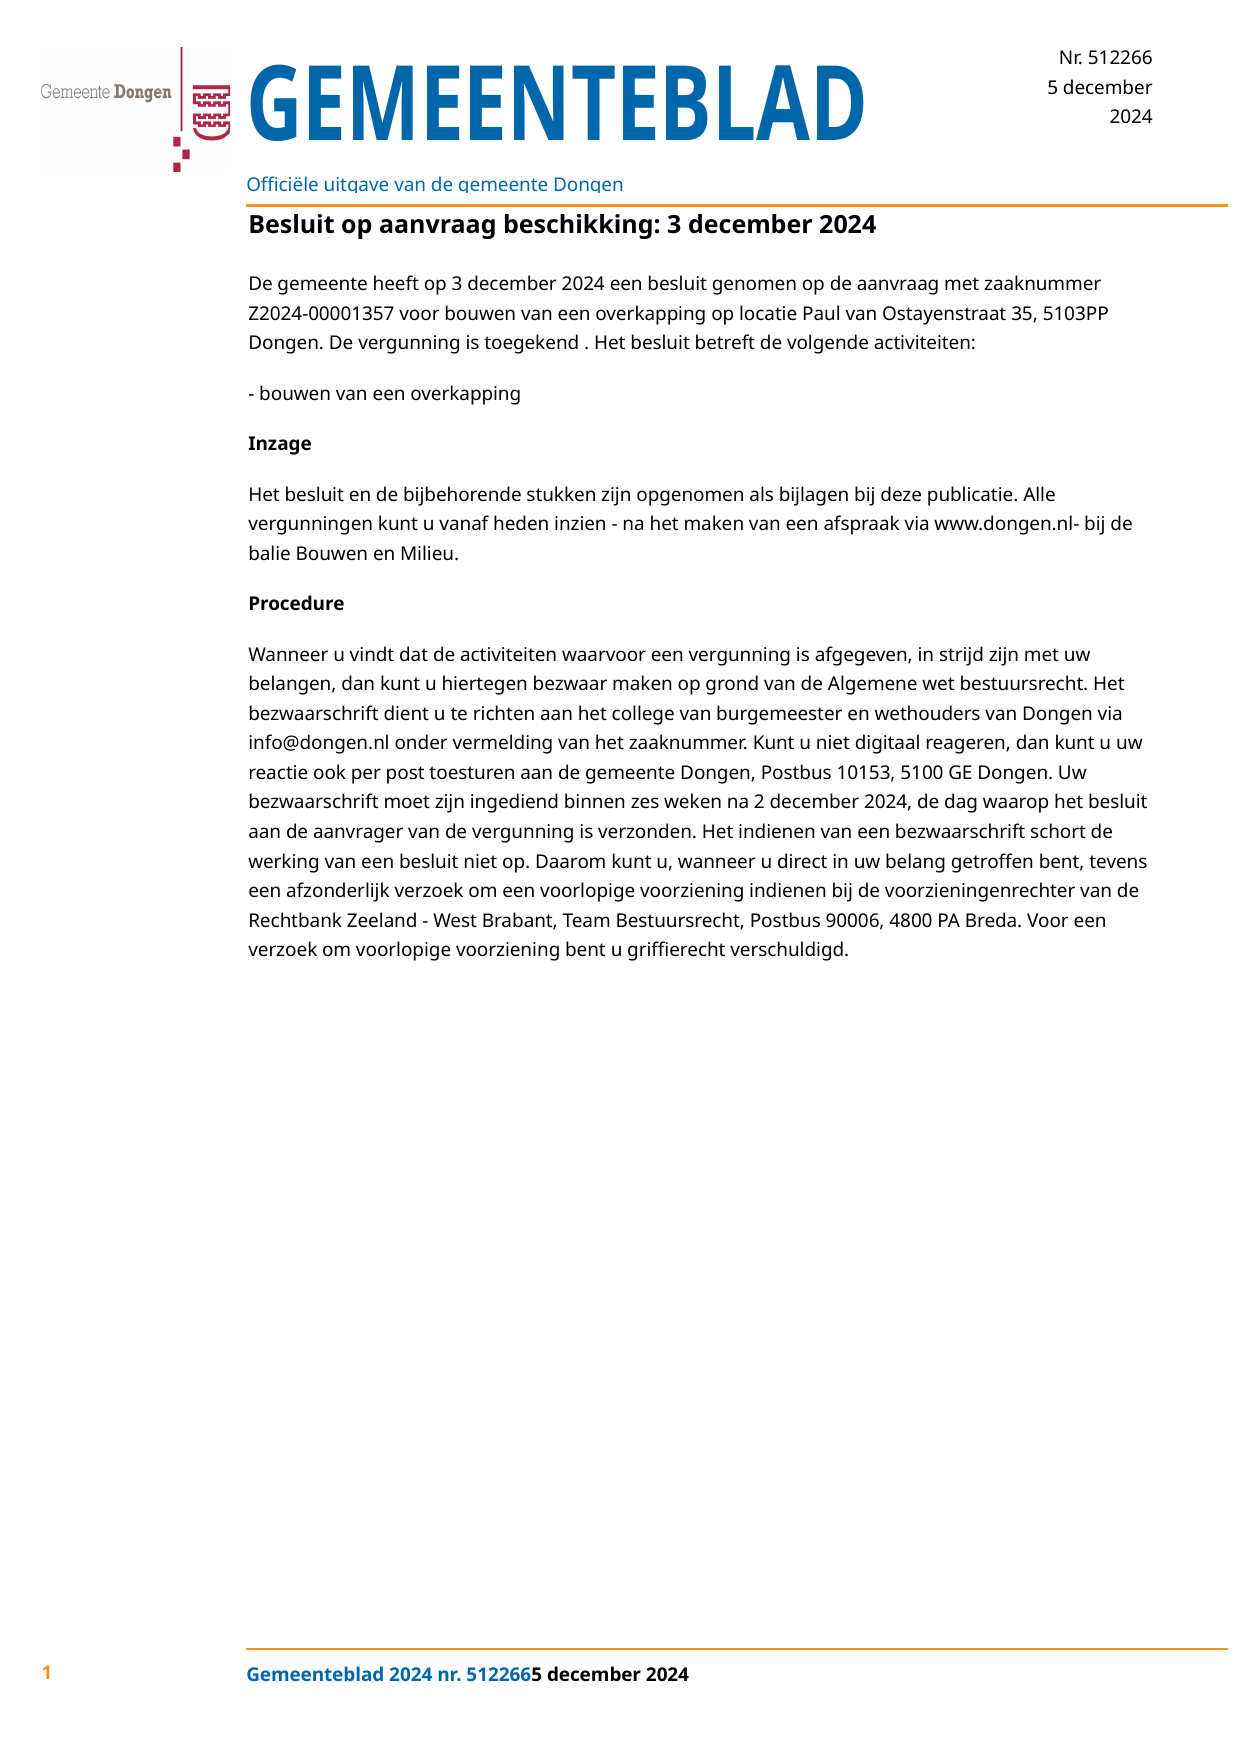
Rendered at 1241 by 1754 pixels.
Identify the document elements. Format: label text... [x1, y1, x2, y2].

text Procedure [248, 590, 1152, 616]
text De gemeente heeft op 3 december 2024 een besluit genomen op de aanvraag met zaaknummer Z2024-00001357 voor bouwen van een overkapping op locatie Paul van Ostayenstraat 35, 5103PP Dongen. De vergunning is toegekend . Het besluit betreft de volgende activiteiten: [248, 270, 1152, 355]
text - bouwen van een overkapping [248, 380, 1152, 406]
text Besluit op aanvraag beschikking: 3 december 2024 [248, 207, 1152, 241]
text Wanneer u vindt dat de activiteiten waarvoor een vergunning is afgegeven, in strijd zijn met uw belangen, dan kunt u hiertegen bezwaar maken op grond van de Algemene wet bestuursrecht. Het bezwaarschrift dient u te richten aan het college van burgemeester en wethouders van Dongen via info@dongen.nl onder vermelding van het zaaknummer. Kunt u niet digitaal reageren, dan kunt u uw reactie ook per post toesturen aan de gemeente Dongen, Postbus 10153, 5100 GE Dongen. Uw bezwaarschrift moet zijn ingediend binnen zes weken na 2 december 2024, de dag waarop het besluit aan de aanvrager van de vergunning is verzonden. Het indienen van een bezwaarschrift schort de werking van een besluit niet op. Daarom kunt u, wanneer u direct in uw belang getroffen bent, tevens een afzonderlijk verzoek om een voorlopige voorziening indienen bij de voorzieningenrechter van de Rechtbank Zeeland - West Brabant, Team Bestuursrecht, Postbus 90006, 4800 PA Breda. Voor een verzoek om voorlopige voorziening bent u griffierecht verschuldigd. [248, 641, 1152, 962]
text Het besluit en de bijbehorende stukken zijn opgenomen als bijlagen bij deze publicatie. Alle vergunningen kunt u vanaf heden inzien - na het maken van een afspraak via www.dongen.nl- bij de balie Bouwen en Milieu. [248, 481, 1152, 566]
picture [41, 47, 231, 172]
text Inzage [248, 430, 1152, 456]
